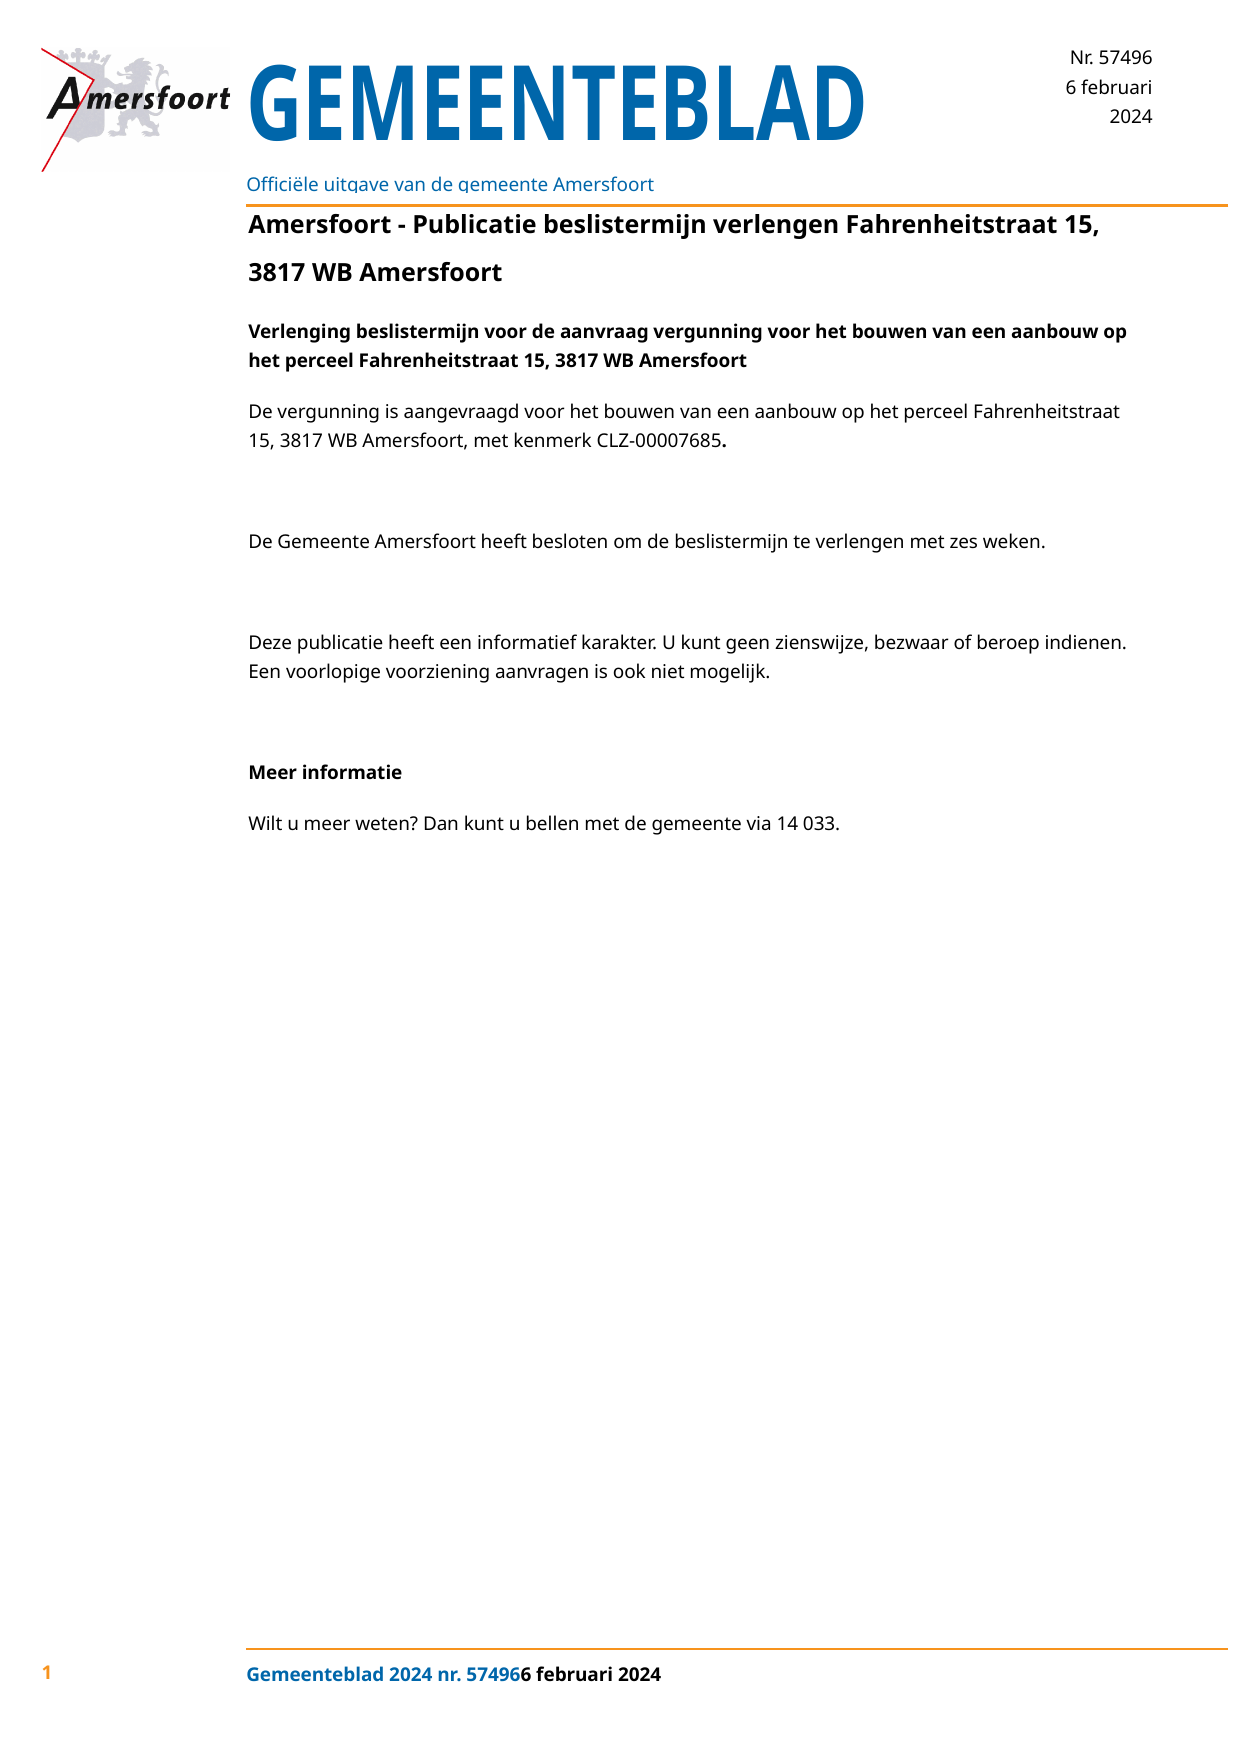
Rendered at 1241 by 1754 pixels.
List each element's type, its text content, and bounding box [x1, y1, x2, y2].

text Wilt u meer weten? Dan kunt u bellen met de gemeente via 14 033. [248, 810, 1152, 836]
picture [41, 47, 231, 172]
text Deze publicatie heeft een informatief karakter. U kunt geen zienswijze, bezwaar of beroep indienen. Een voorlopige voorziening aanvragen is ook niet mogelijk. [248, 629, 1152, 684]
text Amersfoort - Publicatie beslistermijn verlengen Fahrenheitstraat 15, 3817 WB Amersfoort [248, 207, 1152, 288]
text Meer informatie [248, 759, 1152, 785]
text Verlenging beslistermijn voor de aanvraag vergunning voor het bouwen van een aanbouw op het perceel Fahrenheitstraat 15, 3817 WB Amersfoort [248, 318, 1152, 373]
text De vergunning is aangevraagd voor het bouwen van een aanbouw op het perceel Fahrenheitstraat 15, 3817 WB Amersfoort, met kenmerk CLZ-00007685. [248, 398, 1152, 453]
text De Gemeente Amersfoort heeft besloten om de beslistermijn te verlengen met zes weken. [248, 528, 1152, 554]
